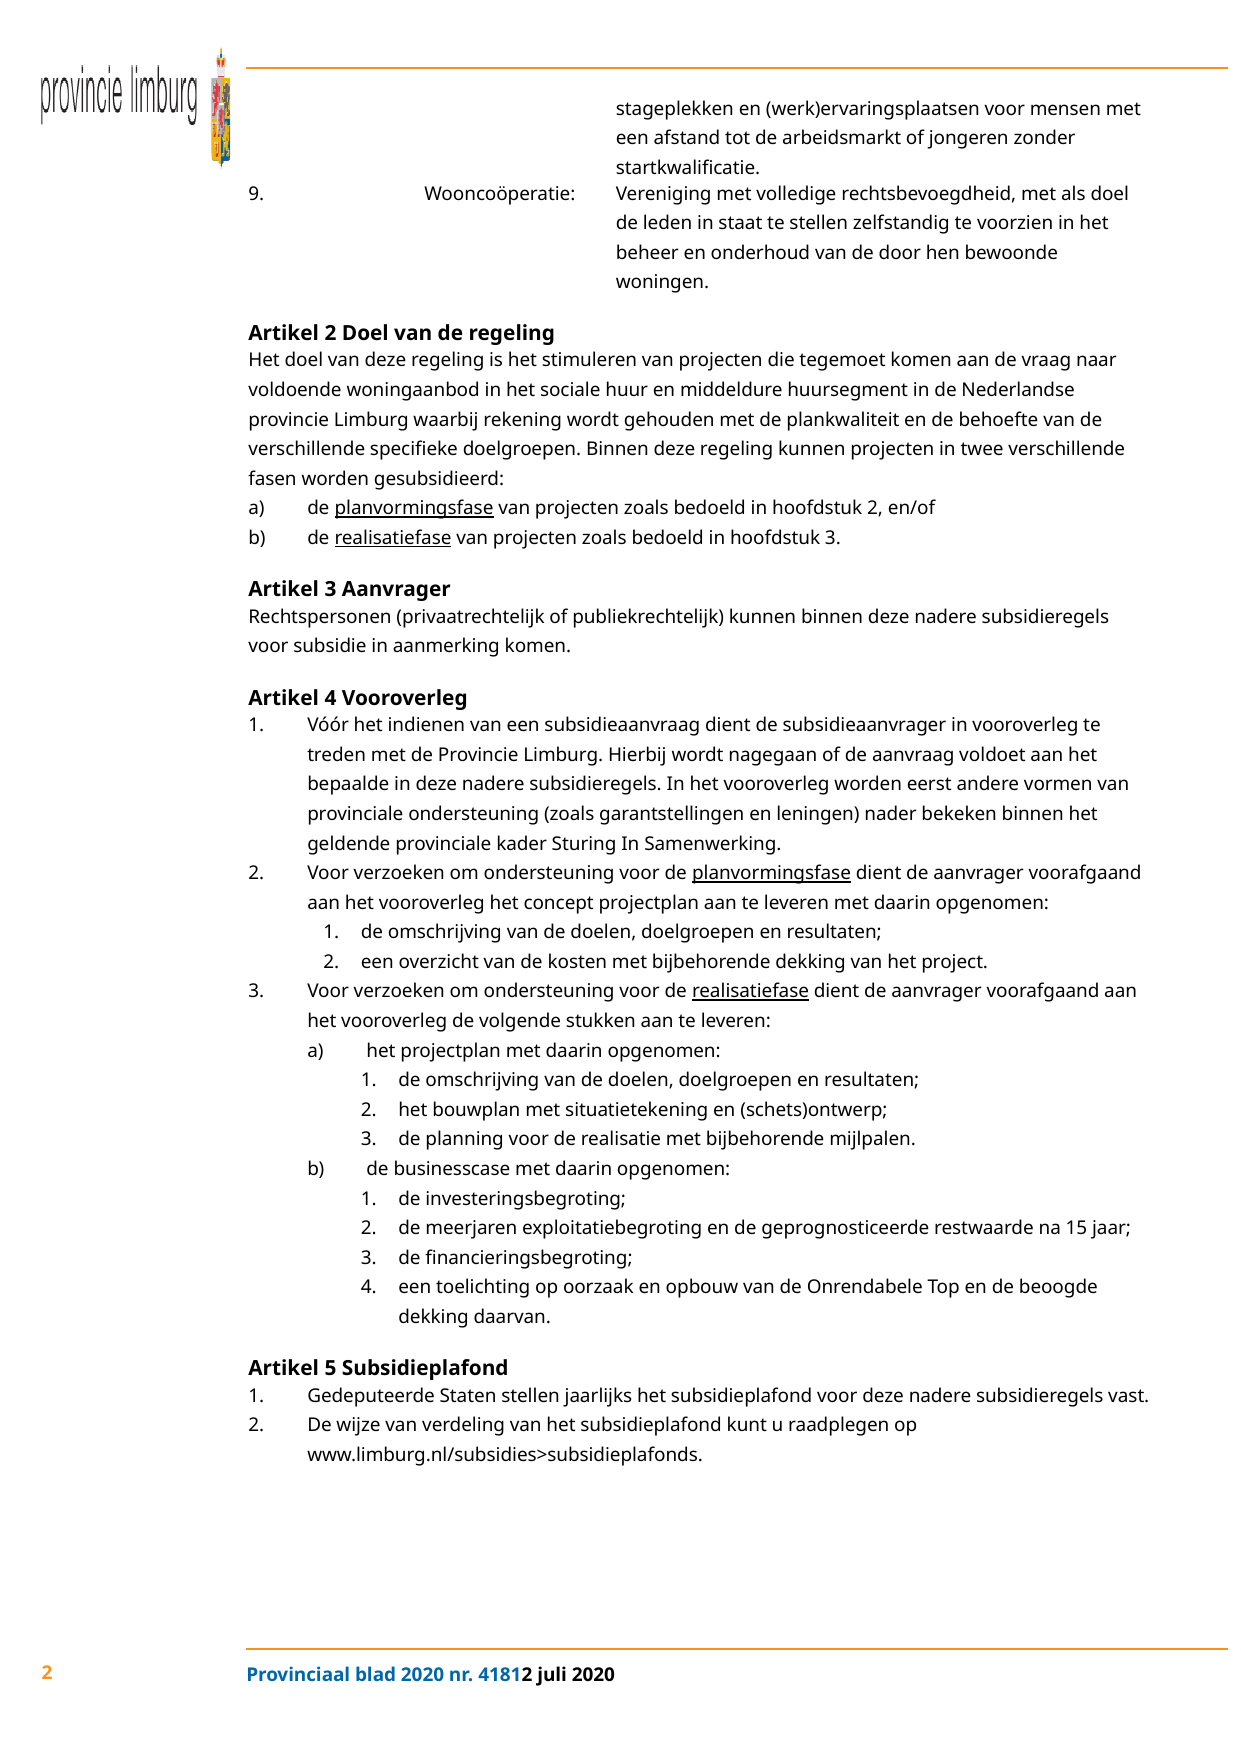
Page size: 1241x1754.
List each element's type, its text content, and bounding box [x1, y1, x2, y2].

list Vóór het indienen van een subsidieaanvraag dient de subsidieaanvrager in vooroverleg te treden met de Provincie Limburg. Hierbij wordt nagegaan of de aanvraag voldoet aan het bepaalde in deze nadere subsidieregels. In het vooroverleg worden eerst andere vormen van provinciale ondersteuning (zoals garantstellingen en leningen) nader bekeken binnen het geldende provinciale kader Sturing In Samenwerking. [248, 711, 1152, 856]
table_cell [424, 95, 616, 180]
text Artikel 4 Vooroverleg [248, 683, 1152, 711]
table_cell Vereniging met volledige rechtsbevoegdheid, met als doel de leden in staat te stellen zelfstandig te voorzien in het beheer en onderhoud van de door hen bewoonde woningen. [616, 180, 1152, 294]
list het bouwplan met situatietekening en (schets)ontwerp; [361, 1096, 1152, 1122]
text Artikel 5 Subsidieplafond [248, 1353, 1152, 1382]
list de meerjaren exploitatiebegroting en de geprognosticeerde restwaarde na 15 jaar; [361, 1214, 1152, 1240]
table_cell 9. [248, 180, 424, 294]
list Voor verzoeken om ondersteuning voor de realisatiefase dient de aanvrager voorafgaand aan het vooroverleg de volgende stukken aan te leveren: [248, 978, 1152, 1033]
list de businesscase met daarin opgenomen: [307, 1155, 1152, 1181]
list de realisatiefase van projecten zoals bedoeld in hoofdstuk 3. [248, 524, 1152, 550]
text Rechtspersonen (privaatrechtelijk of publiekrechtelijk) kunnen binnen deze nadere subsidieregels voor subsidie in aanmerking komen. [248, 603, 1152, 658]
table_cell [248, 95, 424, 180]
picture [41, 47, 231, 172]
table_cell stageplekken en (werk)ervaringsplaatsen voor mensen met een afstand tot de arbeidsmarkt of jongeren zonder startkwalificatie. [616, 95, 1152, 180]
list een overzicht van de kosten met bijbehorende dekking van het project. [323, 948, 1152, 974]
list de omschrijving van de doelen, doelgroepen en resultaten; [361, 1066, 1152, 1092]
list de planvormingsfase van projecten zoals bedoeld in hoofdstuk 2, en/of [248, 494, 1152, 520]
list de investeringsbegroting; [361, 1185, 1152, 1211]
list een toelichting op oorzaak en opbouw van de Onrendabele Top en de beoogde dekking daarvan. [361, 1273, 1152, 1329]
text Het doel van deze regeling is het stimuleren van projecten die tegemoet komen aan de vraag naar voldoende woningaanbod in het sociale huur en middeldure huursegment in de Nederlandse provincie Limburg waarbij rekening wordt gehouden met de plankwaliteit en de behoefte van de verschillende specifieke doelgroepen. Binnen deze regeling kunnen projecten in twee verschillende fasen worden gesubsidieerd: [248, 347, 1152, 491]
text Artikel 3 Aanvrager [248, 574, 1152, 603]
text Artikel 2 Doel van de regeling [248, 318, 1152, 347]
list De wijze van verdeling van het subsidieplafond kunt u raadplegen op www.limburg.nl/subsidies>subsidieplafonds. [248, 1412, 1152, 1467]
list de planning voor de realisatie met bijbehorende mijlpalen. [361, 1126, 1152, 1151]
table_cell Wooncoöperatie: [424, 180, 616, 294]
list Gedeputeerde Staten stellen jaarlijks het subsidieplafond voor deze nadere subsidieregels vast. [248, 1382, 1152, 1408]
list Voor verzoeken om ondersteuning voor de planvormingsfase dient de aanvrager voorafgaand aan het vooroverleg het concept projectplan aan te leveren met daarin opgenomen: [248, 859, 1152, 915]
list het projectplan met daarin opgenomen: [307, 1037, 1152, 1063]
list de omschrijving van de doelen, doelgroepen en resultaten; [323, 918, 1152, 944]
list de financieringsbegroting; [361, 1244, 1152, 1270]
